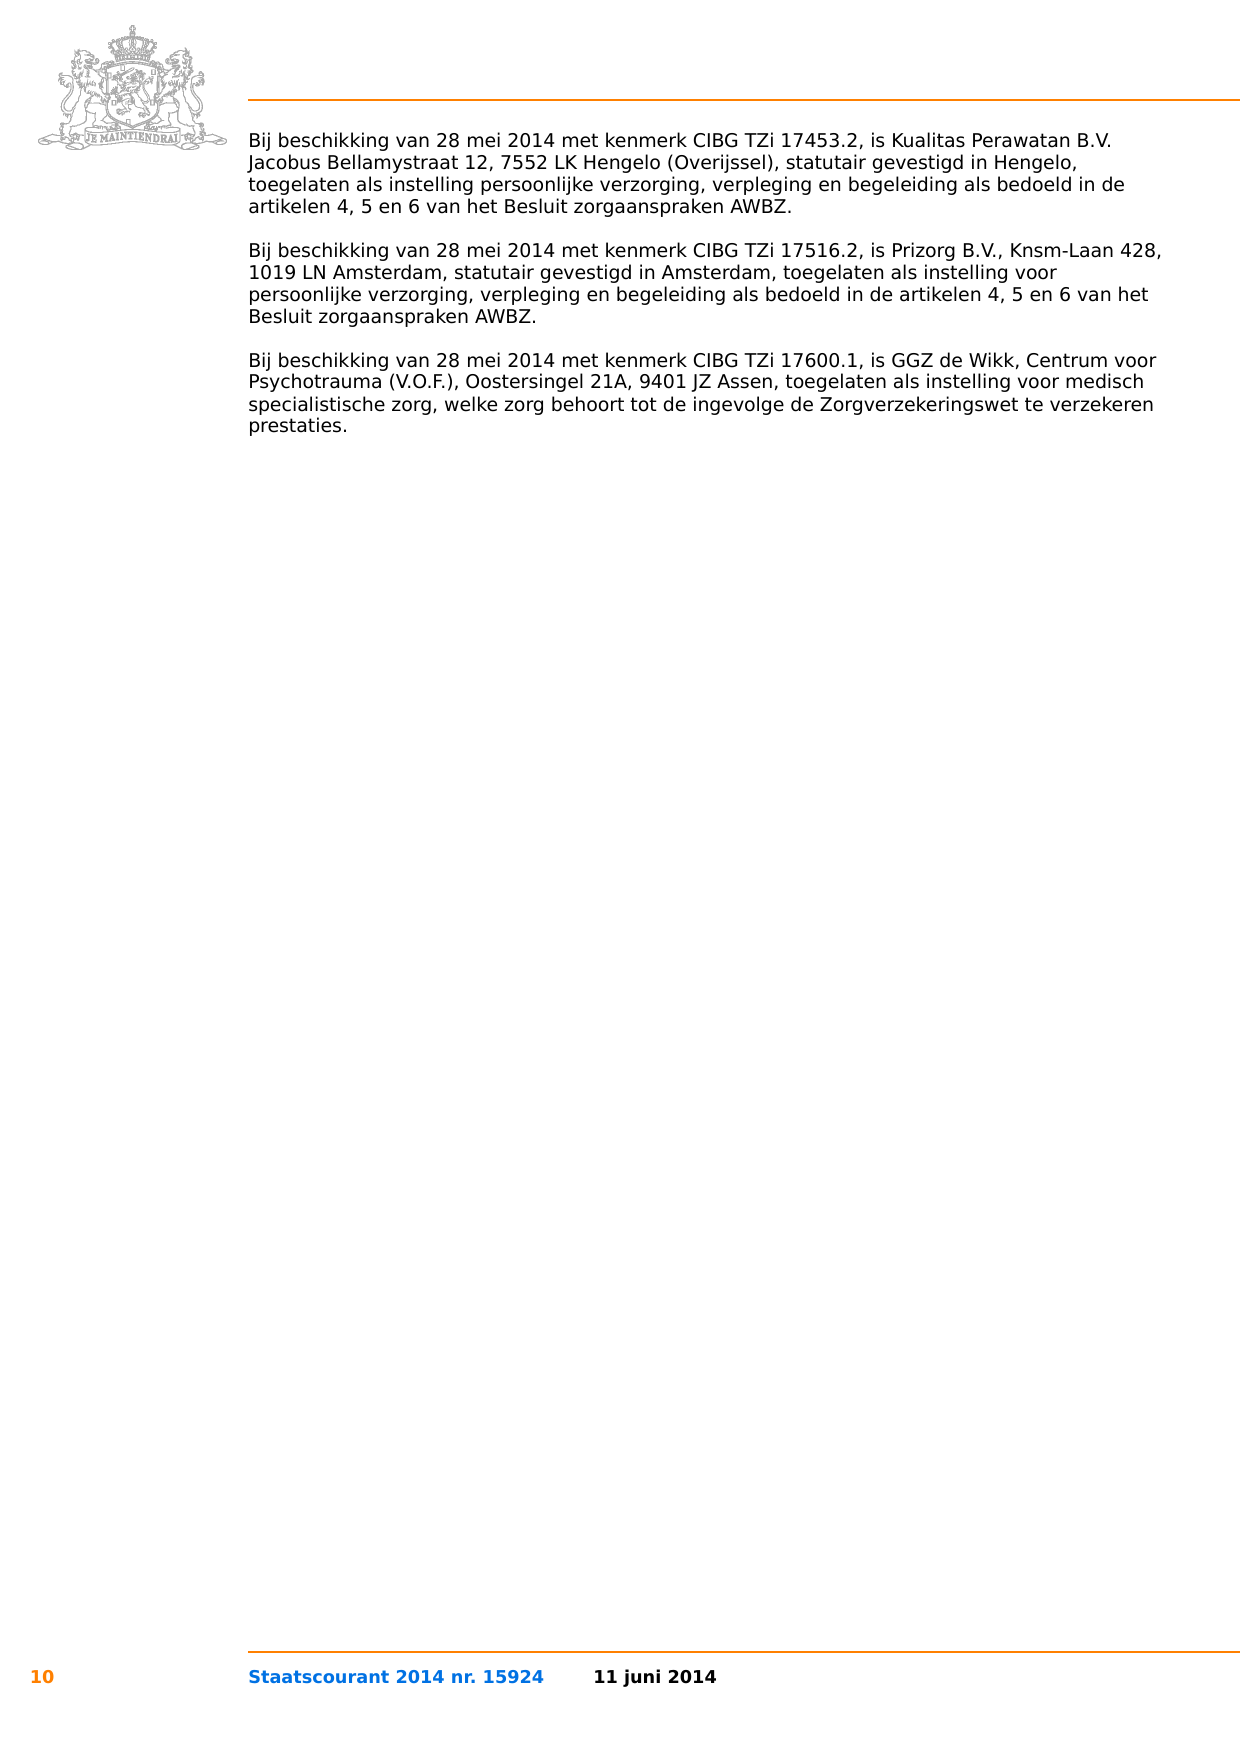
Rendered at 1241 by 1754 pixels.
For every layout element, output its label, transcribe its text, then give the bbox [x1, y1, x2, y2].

text Bij beschikking van 28 mei 2014 met kenmerk CIBG TZi 17516.2, is Prizorg B.V., Knsm-Laan 428, 1019 LN Amsterdam, statutair gevestigd in Amsterdam, toegelaten als instelling voor persoonlijke verzorging, verpleging en begeleiding als bedoeld in de artikelen 4, 5 en 6 van het Besluit zorgaanspraken AWBZ. [248, 240, 1163, 328]
text Bij beschikking van 28 mei 2014 met kenmerk CIBG TZi 17453.2, is Kualitas Perawatan B.V. Jacobus Bellamystraat 12, 7552 LK Hengelo (Overijssel), statutair gevestigd in Hengelo, toegelaten als instelling persoonlijke verzorging, verpleging en begeleiding als bedoeld in de artikelen 4, 5 en 6 van het Besluit zorgaanspraken AWBZ. [248, 130, 1163, 218]
text Bij beschikking van 28 mei 2014 met kenmerk CIBG TZi 17600.1, is GGZ de Wikk, Centrum voor Psychotrauma (V.O.F.), Oostersingel 21A, 9401 JZ Assen, toegelaten als instelling voor medisch specialistische zorg, welke zorg behoort tot de ingevolge de Zorgverzekeringswet te verzekeren prestaties. [248, 349, 1163, 437]
picture [38, 25, 227, 150]
